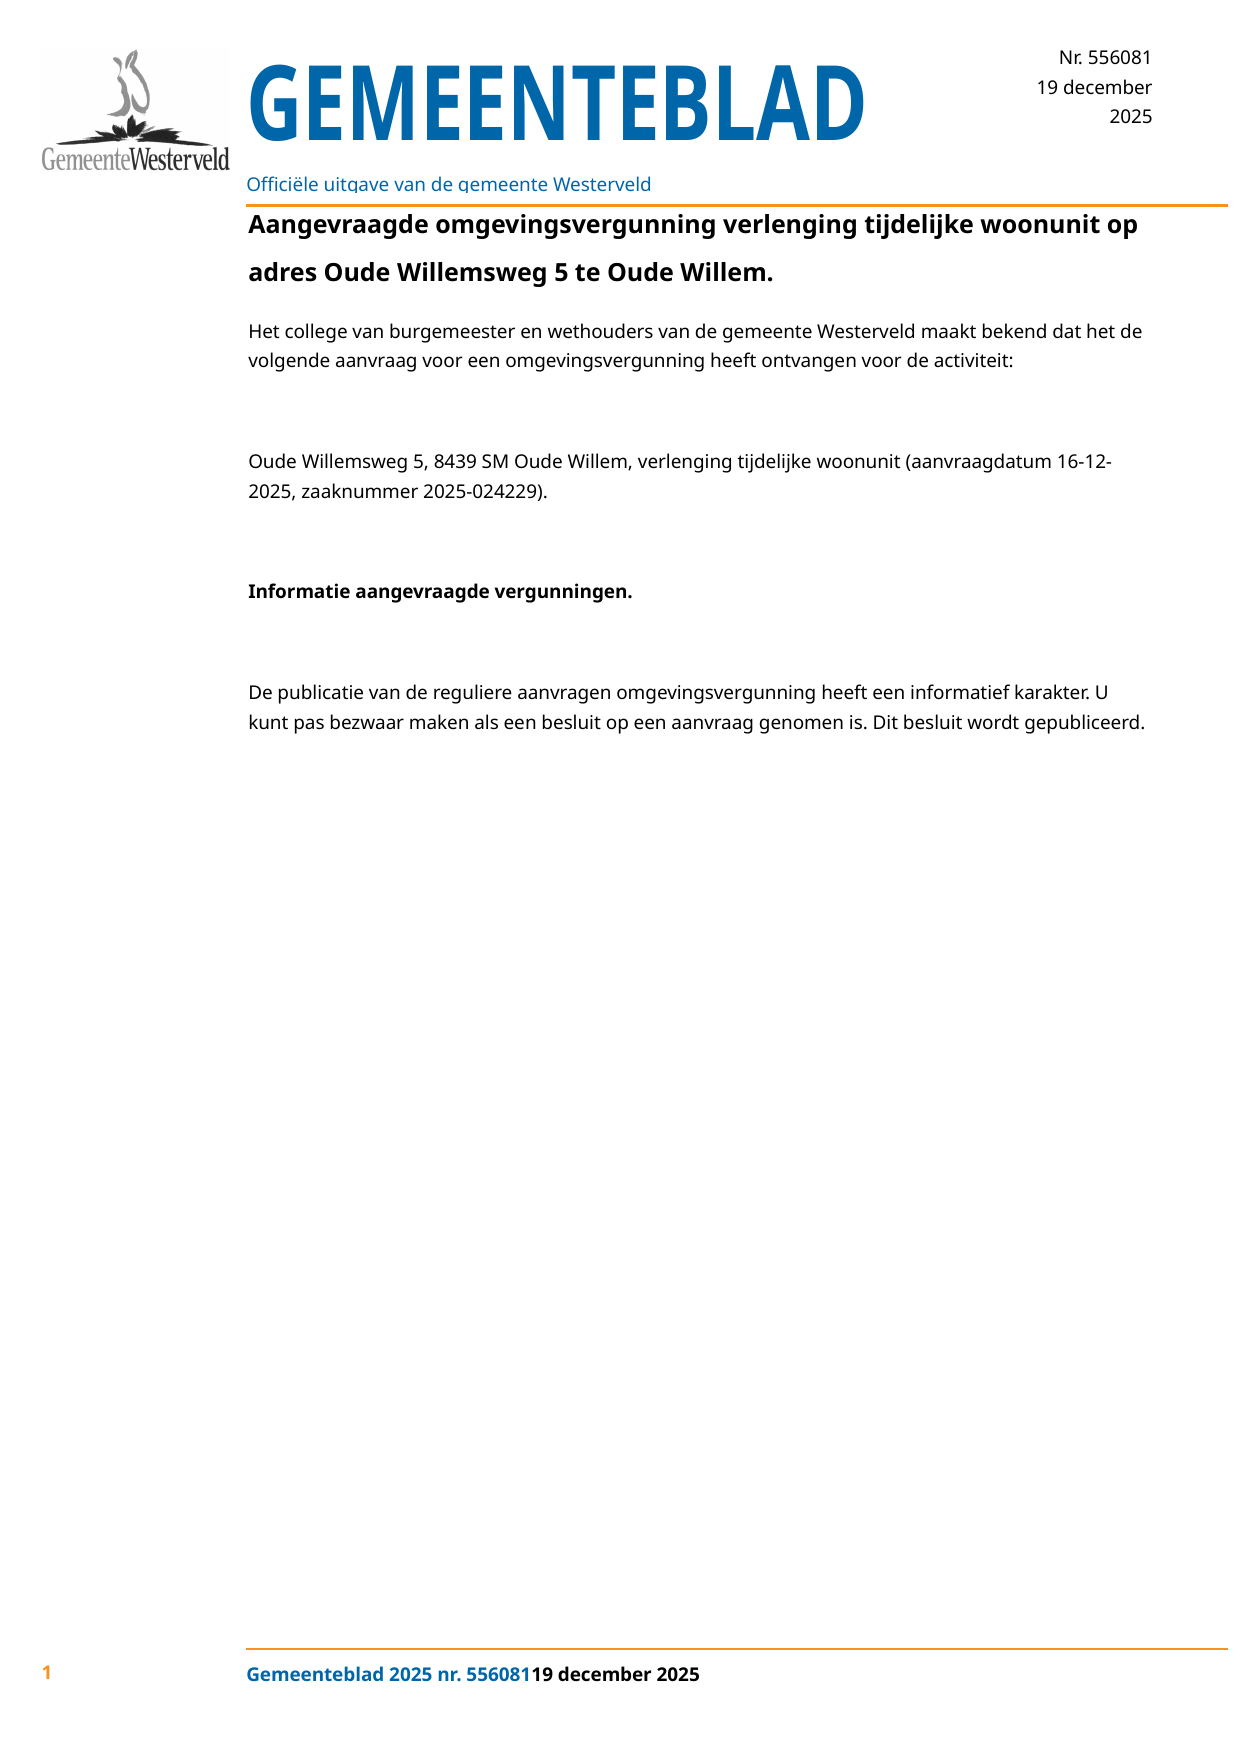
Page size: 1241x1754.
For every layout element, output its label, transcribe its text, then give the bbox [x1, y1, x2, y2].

text Het college van burgemeester en wethouders van de gemeente Westerveld maakt bekend dat het de volgende aanvraag voor een omgevingsvergunning heeft ontvangen voor de activiteit: [248, 318, 1152, 373]
text Informatie aangevraagde vergunningen. [248, 579, 1152, 604]
text Aangevraagde omgevingsvergunning verlenging tijdelijke woonunit op adres Oude Willemsweg 5 te Oude Willem. [248, 207, 1152, 288]
text De publicatie van de reguliere aanvragen omgevingsvergunning heeft een informatief karakter. U kunt pas bezwaar maken als een besluit op een aanvraag genomen is. Dit besluit wordt gepubliceerd. [248, 679, 1152, 735]
picture [41, 47, 231, 172]
text Oude Willemsweg 5, 8439 SM Oude Willem, verlenging tijdelijke woonunit (aanvraagdatum 16-12-2025, zaaknummer 2025-024229). [248, 448, 1152, 504]
